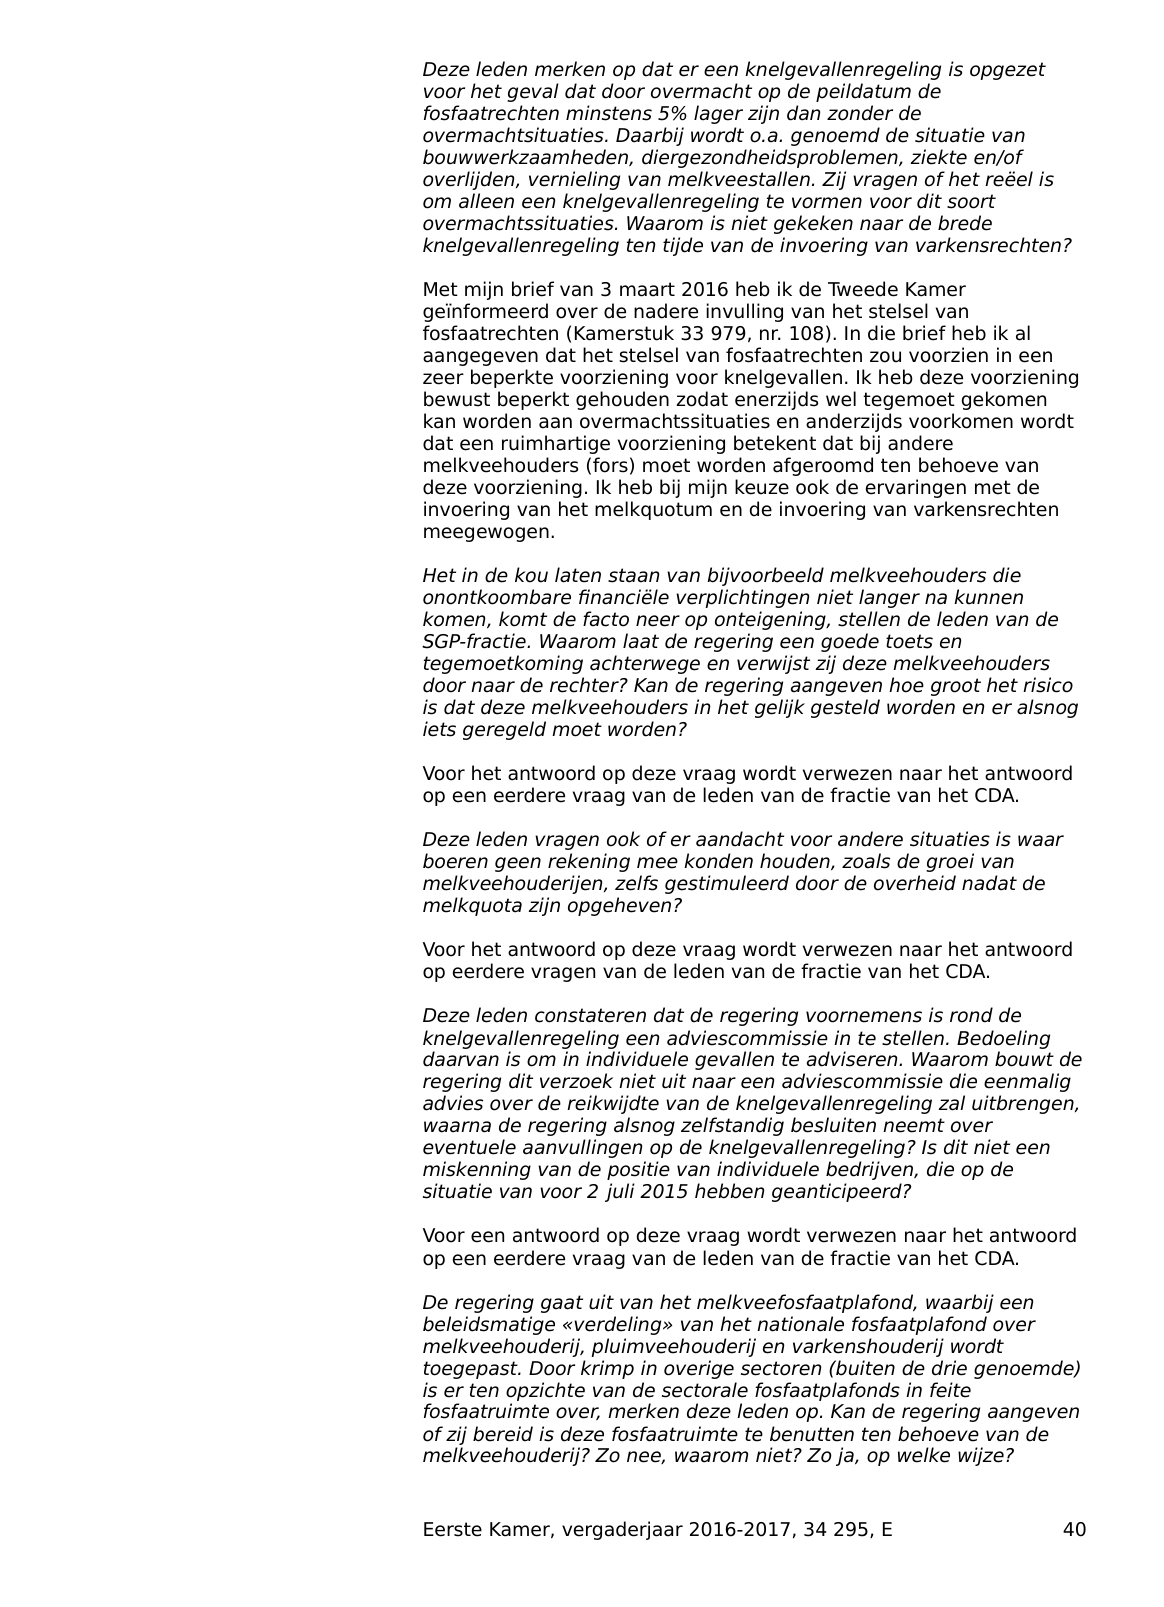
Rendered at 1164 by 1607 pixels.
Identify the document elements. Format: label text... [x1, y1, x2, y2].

text Met mijn brief van 3 maart 2016 heb ik de Tweede Kamer geïnformeerd over de nadere invulling van het stelsel van fosfaatrechten (Kamerstuk 33 979, nr. 108). In die brief heb ik al aangegeven dat het stelsel van fosfaatrechten zou voorzien in een zeer beperkte voorziening voor knelgevallen. Ik heb deze voorziening bewust beperkt gehouden zodat enerzijds wel tegemoet gekomen kan worden aan overmachtssituaties en anderzijds voorkomen wordt dat een ruimhartige voorziening betekent dat bij andere melkveehouders (fors) moet worden afgeroomd ten behoeve van deze voorziening. Ik heb bij mijn keuze ook de ervaringen met de invoering van het melkquotum en de invoering van varkensrechten meegewogen. [422, 279, 1087, 543]
text De regering gaat uit van het melkveefosfaatplafond, waarbij een beleidsmatige «verdeling» van het nationale fosfaatplafond over melkveehouderij, pluimveehouderij en varkenshouderij wordt toegepast. Door krimp in overige sectoren (buiten de drie genoemde) is er ten opzichte van de sectorale fosfaatplafonds in feite fosfaatruimte over, merken deze leden op. Kan de regering aangeven of zij bereid is deze fosfaatruimte te benutten ten behoeve van de melkveehouderij? Zo nee, waarom niet? Zo ja, op welke wijze? [422, 1292, 1087, 1467]
text Voor het antwoord op deze vraag wordt verwezen naar het antwoord op eerdere vragen van de leden van de fractie van het CDA. [422, 939, 1087, 983]
text Voor het antwoord op deze vraag wordt verwezen naar het antwoord op een eerdere vraag van de leden van de fractie van het CDA. [422, 763, 1087, 807]
text Deze leden vragen ook of er aandacht voor andere situaties is waar boeren geen rekening mee konden houden, zoals de groei van melkveehouderijen, zelfs gestimuleerd door de overheid nadat de melkquota zijn opgeheven? [422, 829, 1087, 917]
text Deze leden merken op dat er een knelgevallenregeling is opgezet voor het geval dat door overmacht op de peildatum de fosfaatrechten minstens 5% lager zijn dan zonder de overmachtsituaties. Daarbij wordt o.a. genoemd de situatie van bouwwerkzaamheden, diergezondheidsproblemen, ziekte en/of overlijden, vernieling van melkveestallen. Zij vragen of het reëel is om alleen een knelgevallenregeling te vormen voor dit soort overmachtssituaties. Waarom is niet gekeken naar de brede knelgevallenregeling ten tijde van de invoering van varkensrechten? [422, 59, 1087, 257]
text Het in de kou laten staan van bijvoorbeeld melkveehouders die onontkoombare financiële verplichtingen niet langer na kunnen komen, komt de facto neer op onteigening, stellen de leden van de SGP-fractie. Waarom laat de regering een goede toets en tegemoetkoming achterwege en verwijst zij deze melkveehouders door naar de rechter? Kan de regering aangeven hoe groot het risico is dat deze melkveehouders in het gelijk gesteld worden en er alsnog iets geregeld moet worden? [422, 565, 1087, 741]
text Voor een antwoord op deze vraag wordt verwezen naar het antwoord op een eerdere vraag van de leden van de fractie van het CDA. [422, 1225, 1087, 1269]
text Deze leden constateren dat de regering voornemens is rond de knelgevallenregeling een adviescommissie in te stellen. Bedoeling daarvan is om in individuele gevallen te adviseren. Waarom bouwt de regering dit verzoek niet uit naar een adviescommissie die eenmalig advies over de reikwijdte van de knelgevallenregeling zal uitbrengen, waarna de regering alsnog zelfstandig besluiten neemt over eventuele aanvullingen op de knelgevallenregeling? Is dit niet een miskenning van de positie van individuele bedrijven, die op de situatie van voor 2 juli 2015 hebben geanticipeerd? [422, 1005, 1087, 1203]
